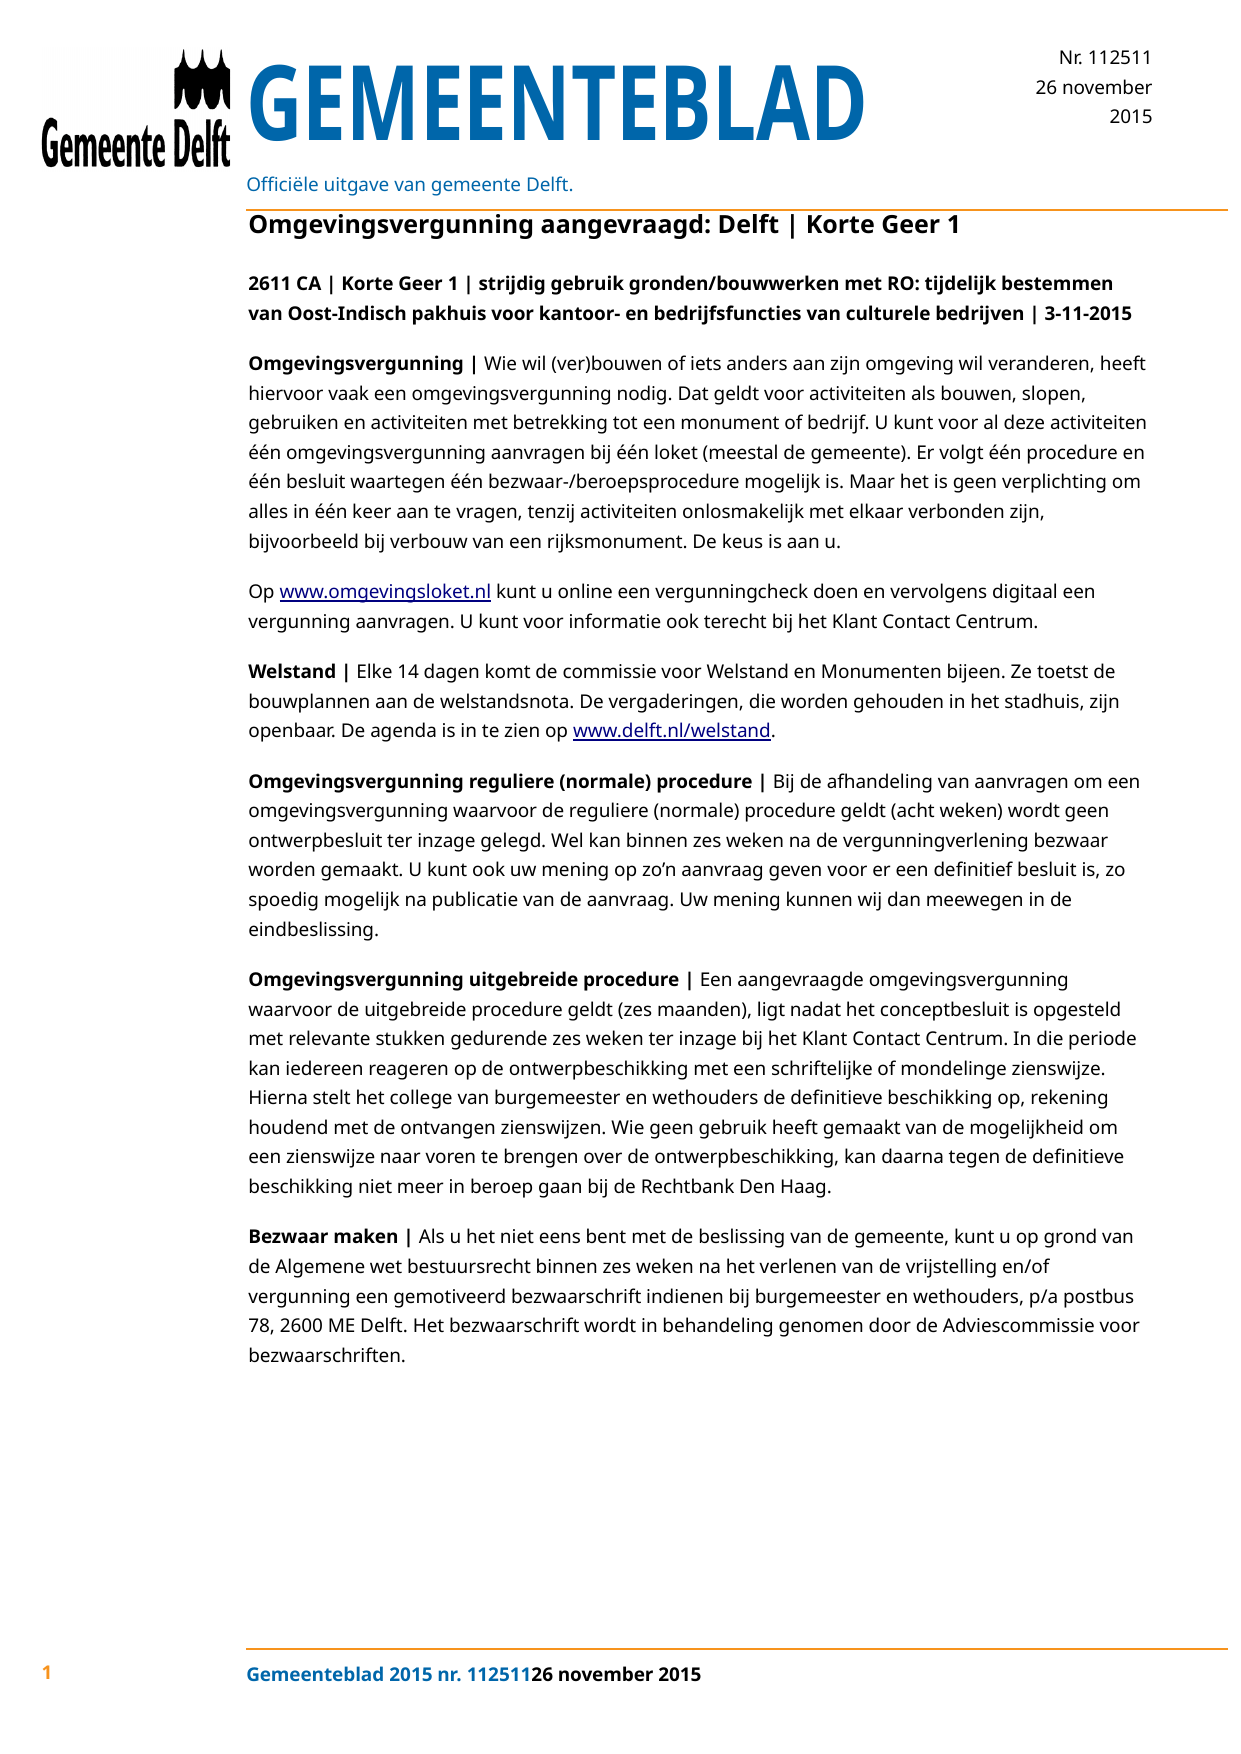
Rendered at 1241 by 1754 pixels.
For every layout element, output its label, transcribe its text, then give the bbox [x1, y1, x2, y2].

picture [41, 47, 231, 172]
text 2611 CA | Korte Geer 1 | strijdig gebruik gronden/bouwwerken met RO: tijdelijk bestemmen van Oost-Indisch pakhuis voor kantoor- en bedrijfsfuncties van culturele bedrijven | 3-11-2015 [248, 270, 1152, 326]
text Omgevingsvergunning reguliere (normale) procedure | Bij de afhandeling van aanvragen om een omgevingsvergunning waarvoor de reguliere (normale) procedure geldt (acht weken) wordt geen ontwerpbesluit ter inzage gelegd. Wel kan binnen zes weken na de vergunningverlening bezwaar worden gemaakt. U kunt ook uw mening op zo’n aanvraag geven voor er een definitief besluit is, zo spoedig mogelijk na publicatie van de aanvraag. Uw mening kunnen wij dan meewegen in de eindbeslissing. [248, 768, 1152, 941]
text Welstand | Elke 14 dagen komt de commissie voor Welstand en Monumenten bijeen. Ze toetst de bouwplannen aan de welstandsnota. De vergaderingen, die worden gehouden in het stadhuis, zijn openbaar. De agenda is in te zien op www.delft.nl/welstand. [248, 658, 1152, 743]
text Omgevingsvergunning aangevraagd: Delft | Korte Geer 1 [248, 211, 1152, 241]
text Omgevingsvergunning uitgebreide procedure | Een aangevraagde omgevingsvergunning waarvoor de uitgebreide procedure geldt (zes maanden), ligt nadat het conceptbesluit is opgesteld met relevante stukken gedurende zes weken ter inzage bij het Klant Contact Centrum. In die periode kan iedereen reageren op de ontwerpbeschikking met een schriftelijke of mondelinge zienswijze. Hierna stelt het college van burgemeester en wethouders de definitieve beschikking op, rekening houdend met de ontvangen zienswijzen. Wie geen gebruik heeft gemaakt van de mogelijkheid om een zienswijze naar voren te brengen over de ontwerpbeschikking, kan daarna tegen de definitieve beschikking niet meer in beroep gaan bij de Rechtbank Den Haag. [248, 966, 1152, 1199]
text Op www.omgevingsloket.nl kunt u online een vergunningcheck doen en vervolgens digitaal een vergunning aanvragen. U kunt voor informatie ook terecht bij het Klant Contact Centrum. [248, 578, 1152, 633]
text Bezwaar maken | Als u het niet eens bent met de beslissing van de gemeente, kunt u op grond van de Algemene wet bestuursrecht binnen zes weken na het verlenen van de vrijstelling en/of vergunning een gemotiveerd bezwaarschrift indienen bij burgemeester en wethouders, p/a postbus 78, 2600 ME Delft. Het bezwaarschrift wordt in behandeling genomen door de Adviescommissie voor bezwaarschriften. [248, 1224, 1152, 1368]
text Omgevingsvergunning | Wie wil (ver)bouwen of iets anders aan zijn omgeving wil veranderen, heeft hiervoor vaak een omgevingsvergunning nodig. Dat geldt voor activiteiten als bouwen, slopen, gebruiken en activiteiten met betrekking tot een monument of bedrijf. U kunt voor al deze activiteiten één omgevingsvergunning aanvragen bij één loket (meestal de gemeente). Er volgt één procedure en één besluit waartegen één bezwaar-/beroepsprocedure mogelijk is. Maar het is geen verplichting om alles in één keer aan te vragen, tenzij activiteiten onlosmakelijk met elkaar verbonden zijn, bijvoorbeeld bij verbouw van een rijksmonument. De keus is aan u. [248, 350, 1152, 553]
